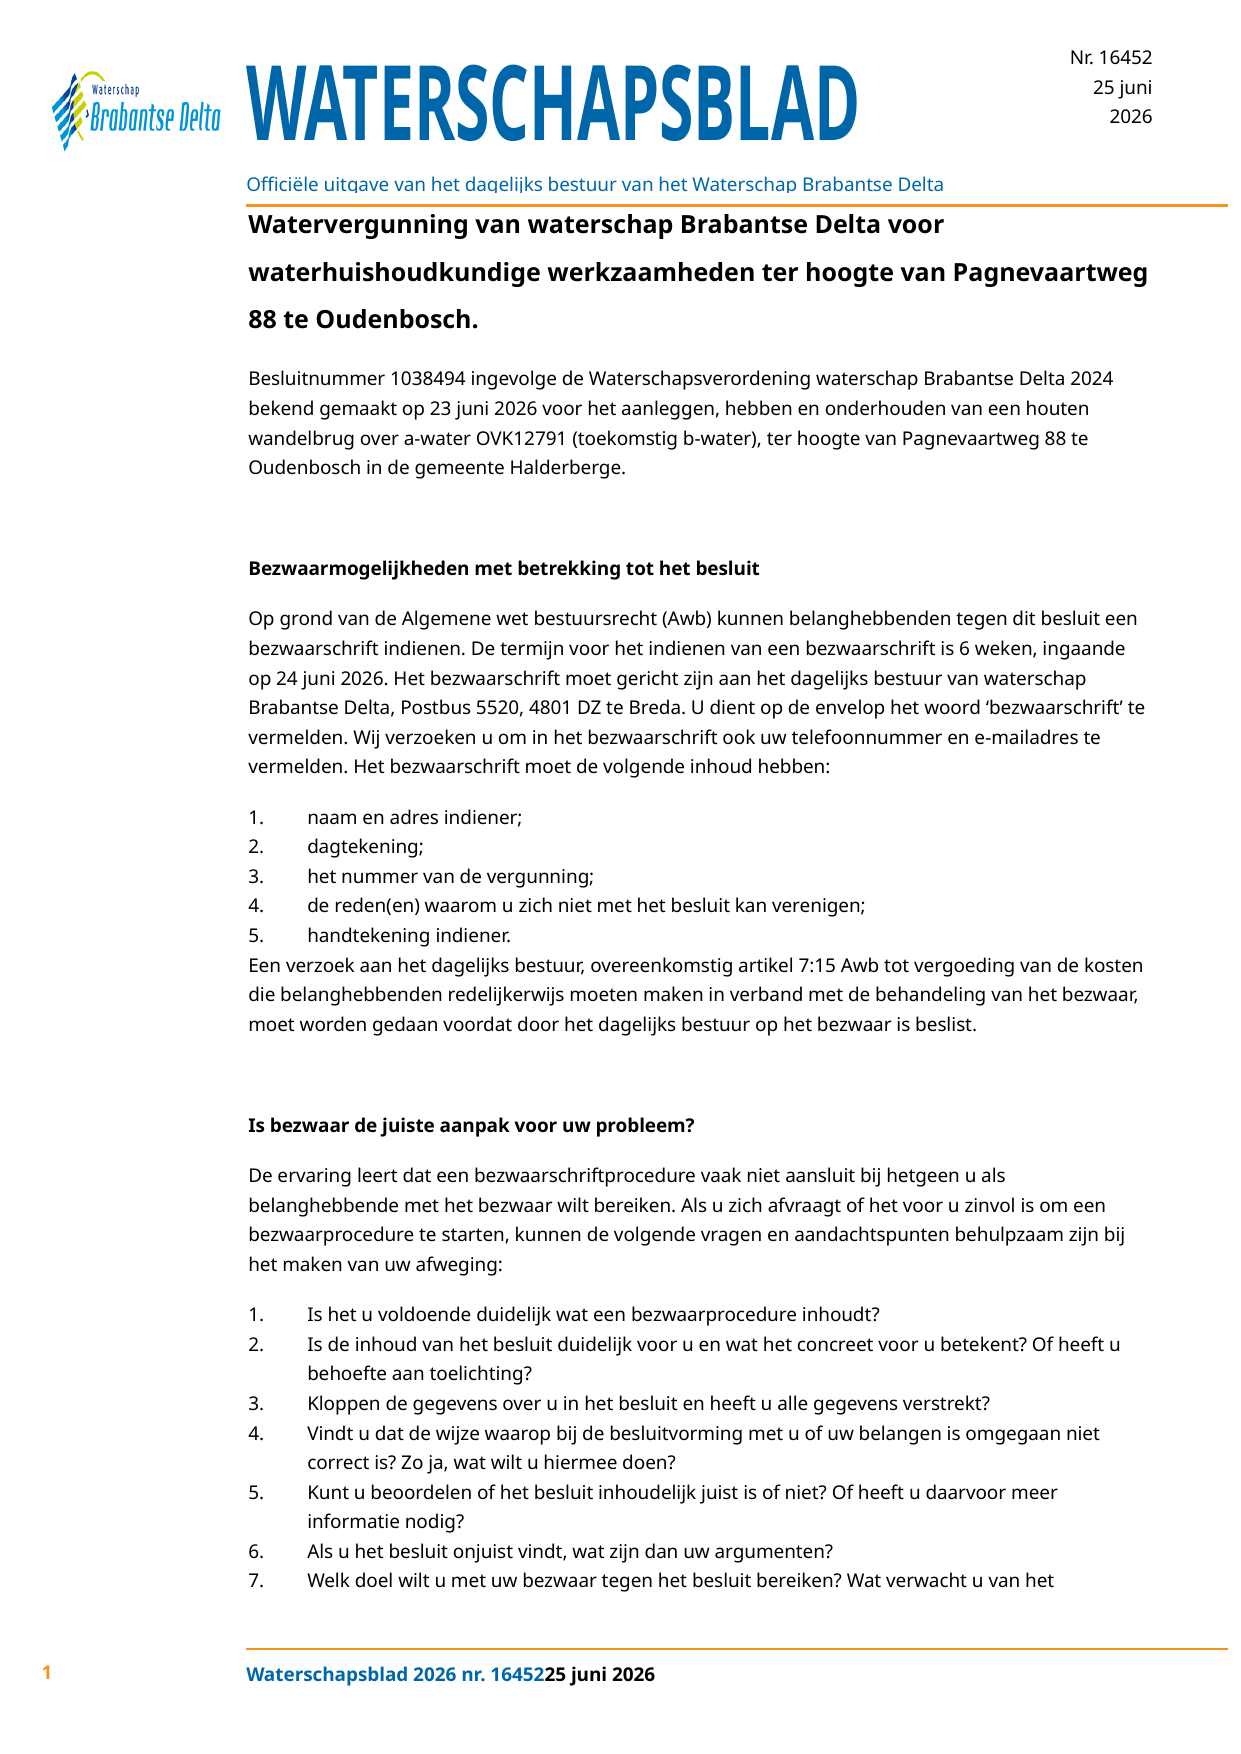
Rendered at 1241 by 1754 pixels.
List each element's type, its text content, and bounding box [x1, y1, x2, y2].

list dagtekening; [248, 833, 1152, 859]
list de reden(en) waarom u zich niet met het besluit kan verenigen; [248, 893, 1152, 918]
text Bezwaarmogelijkheden met betrekking tot het besluit [248, 555, 1152, 581]
text Een verzoek aan het dagelijks bestuur, overeenkomstig artikel 7:15 Awb tot vergoeding van de kosten die belanghebbenden redelijkerwijs moeten maken in verband met de behandeling van het bezwaar, moet worden gedaan voordat door het dagelijks bestuur op het bezwaar is beslist. [248, 952, 1152, 1037]
text Is bezwaar de juiste aanpak voor uw probleem? [248, 1112, 1152, 1137]
list Kunt u beoordelen of het besluit inhoudelijk juist is of niet? Of heeft u daarvoor meer informatie nodig? [248, 1479, 1152, 1534]
list Welk doel wilt u met uw bezwaar tegen het besluit bereiken? Wat verwacht u van het [248, 1568, 1152, 1593]
list Vindt u dat de wijze waarop bij de besluitvorming met u of uw belangen is omgegaan niet correct is? Zo ja, wat wilt u hiermee doen? [248, 1420, 1152, 1475]
list Als u het besluit onjuist vindt, wat zijn dan uw argumenten? [248, 1538, 1152, 1564]
text De ervaring leert dat een bezwaarschriftprocedure vaak niet aansluit bij hetgeen u als belanghebbende met het bezwaar wilt bereiken. Als u zich afvraagt of het voor u zinvol is om een bezwaarprocedure te starten, kunnen de volgende vragen en aandachtspunten behulpzaam zijn bij het maken van uw afweging: [248, 1162, 1152, 1277]
list handtekening indiener. [248, 922, 1152, 948]
picture [41, 47, 231, 172]
text Op grond van de Algemene wet bestuursrecht (Awb) kunnen belanghebbenden tegen dit besluit een bezwaarschrift indienen. De termijn voor het indienen van een bezwaarschrift is 6 weken, ingaande op 24 juni 2026. Het bezwaarschrift moet gericht zijn aan het dagelijks bestuur van waterschap Brabantse Delta, Postbus 5520, 4801 DZ te Breda. U dient op de envelop het woord ‘bezwaarschrift’ te vermelden. Wij verzoeken u om in het bezwaarschrift ook uw telefoonnummer en e‑mailadres te vermelden. Het bezwaarschrift moet de volgende inhoud hebben: [248, 606, 1152, 779]
list Kloppen de gegevens over u in het besluit en heeft u alle gegevens verstrekt? [248, 1390, 1152, 1416]
text Besluitnummer 1038494 ingevolge de Waterschapsverordening waterschap Brabantse Delta 2024 bekend gemaakt op 23 juni 2026 voor het aanleggen, hebben en onderhouden van een houten wandelbrug over a-water OVK12791 (toekomstig b-water), ter hoogte van Pagnevaartweg 88 te Oudenbosch in de gemeente Halderberge. [248, 366, 1152, 480]
list het nummer van de vergunning; [248, 863, 1152, 889]
list Is de inhoud van het besluit duidelijk voor u en wat het concreet voor u betekent? Of heeft u behoefte aan toelichting? [248, 1331, 1152, 1386]
text Watervergunning van waterschap Brabantse Delta voor waterhuishoudkundige werkzaamheden ter hoogte van Pagnevaartweg 88 te Oudenbosch. [248, 207, 1152, 336]
list naam en adres indiener; [248, 804, 1152, 829]
list Is het u voldoende duidelijk wat een bezwaarprocedure inhoudt? [248, 1301, 1152, 1327]
